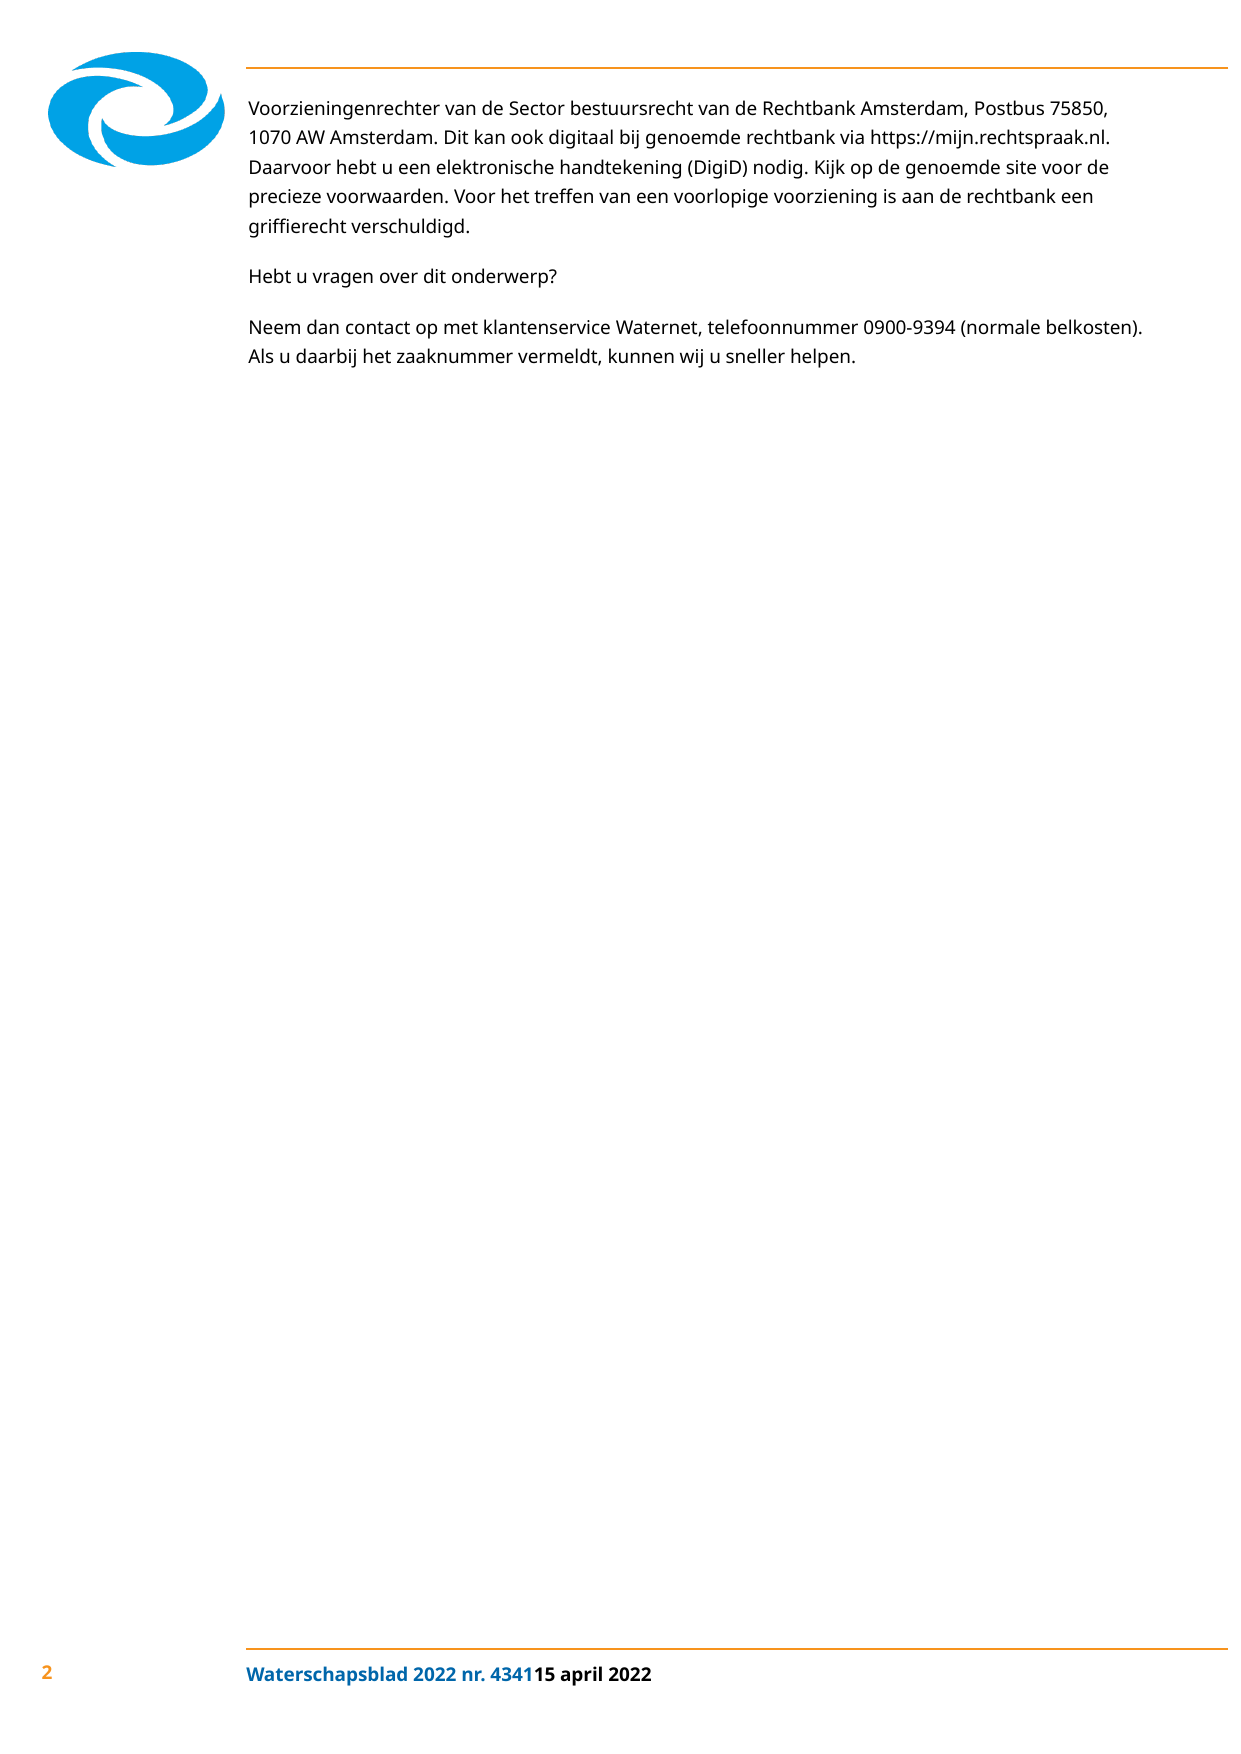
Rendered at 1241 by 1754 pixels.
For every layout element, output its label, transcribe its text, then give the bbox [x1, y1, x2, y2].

picture [41, 47, 231, 172]
text Hebt u vragen over dit onderwerp? [248, 263, 1152, 289]
text Neem dan contact op met klantenservice Waternet, telefoonnummer 0900-9394 (normale belkosten). Als u daarbij het zaaknummer vermeldt, kunnen wij u sneller helpen. [248, 314, 1152, 369]
text Voorzieningenrechter van de Sector bestuursrecht van de Rechtbank Amsterdam, Postbus 75850, 1070 AW Amsterdam. Dit kan ook digitaal bij genoemde rechtbank via https://mijn.rechtspraak.nl. Daarvoor hebt u een elektronische handtekening (DigiD) nodig. Kijk op de genoemde site voor de precieze voorwaarden. Voor het treffen van een voorlopige voorziening is aan de rechtbank een griffierecht verschuldigd. [248, 95, 1152, 239]
